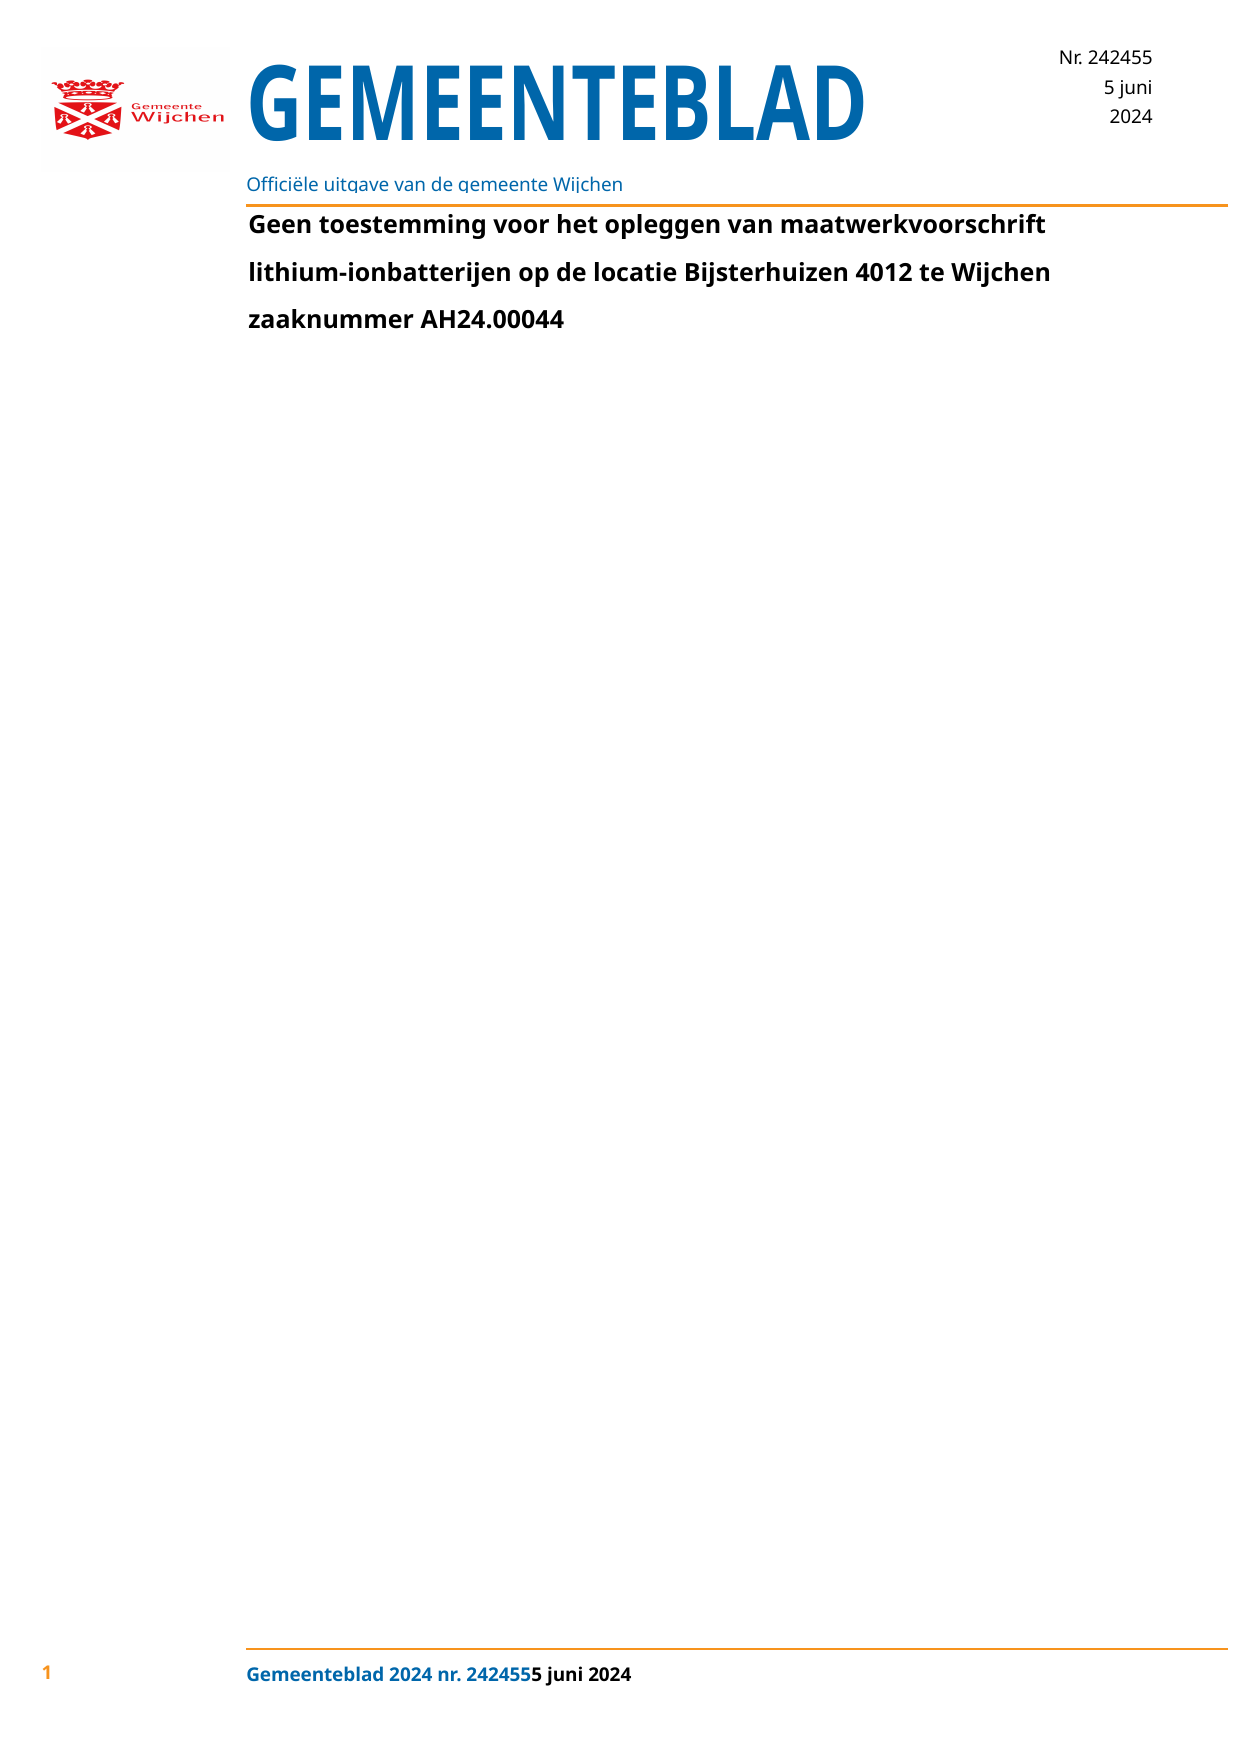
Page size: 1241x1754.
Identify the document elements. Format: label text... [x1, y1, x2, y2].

text Geen toestemming voor het opleggen van maatwerkvoorschrift lithium-ionbatterijen op de locatie Bijsterhuizen 4012 te Wijchen zaaknummer AH24.00044 [248, 207, 1152, 336]
picture [41, 47, 231, 172]
